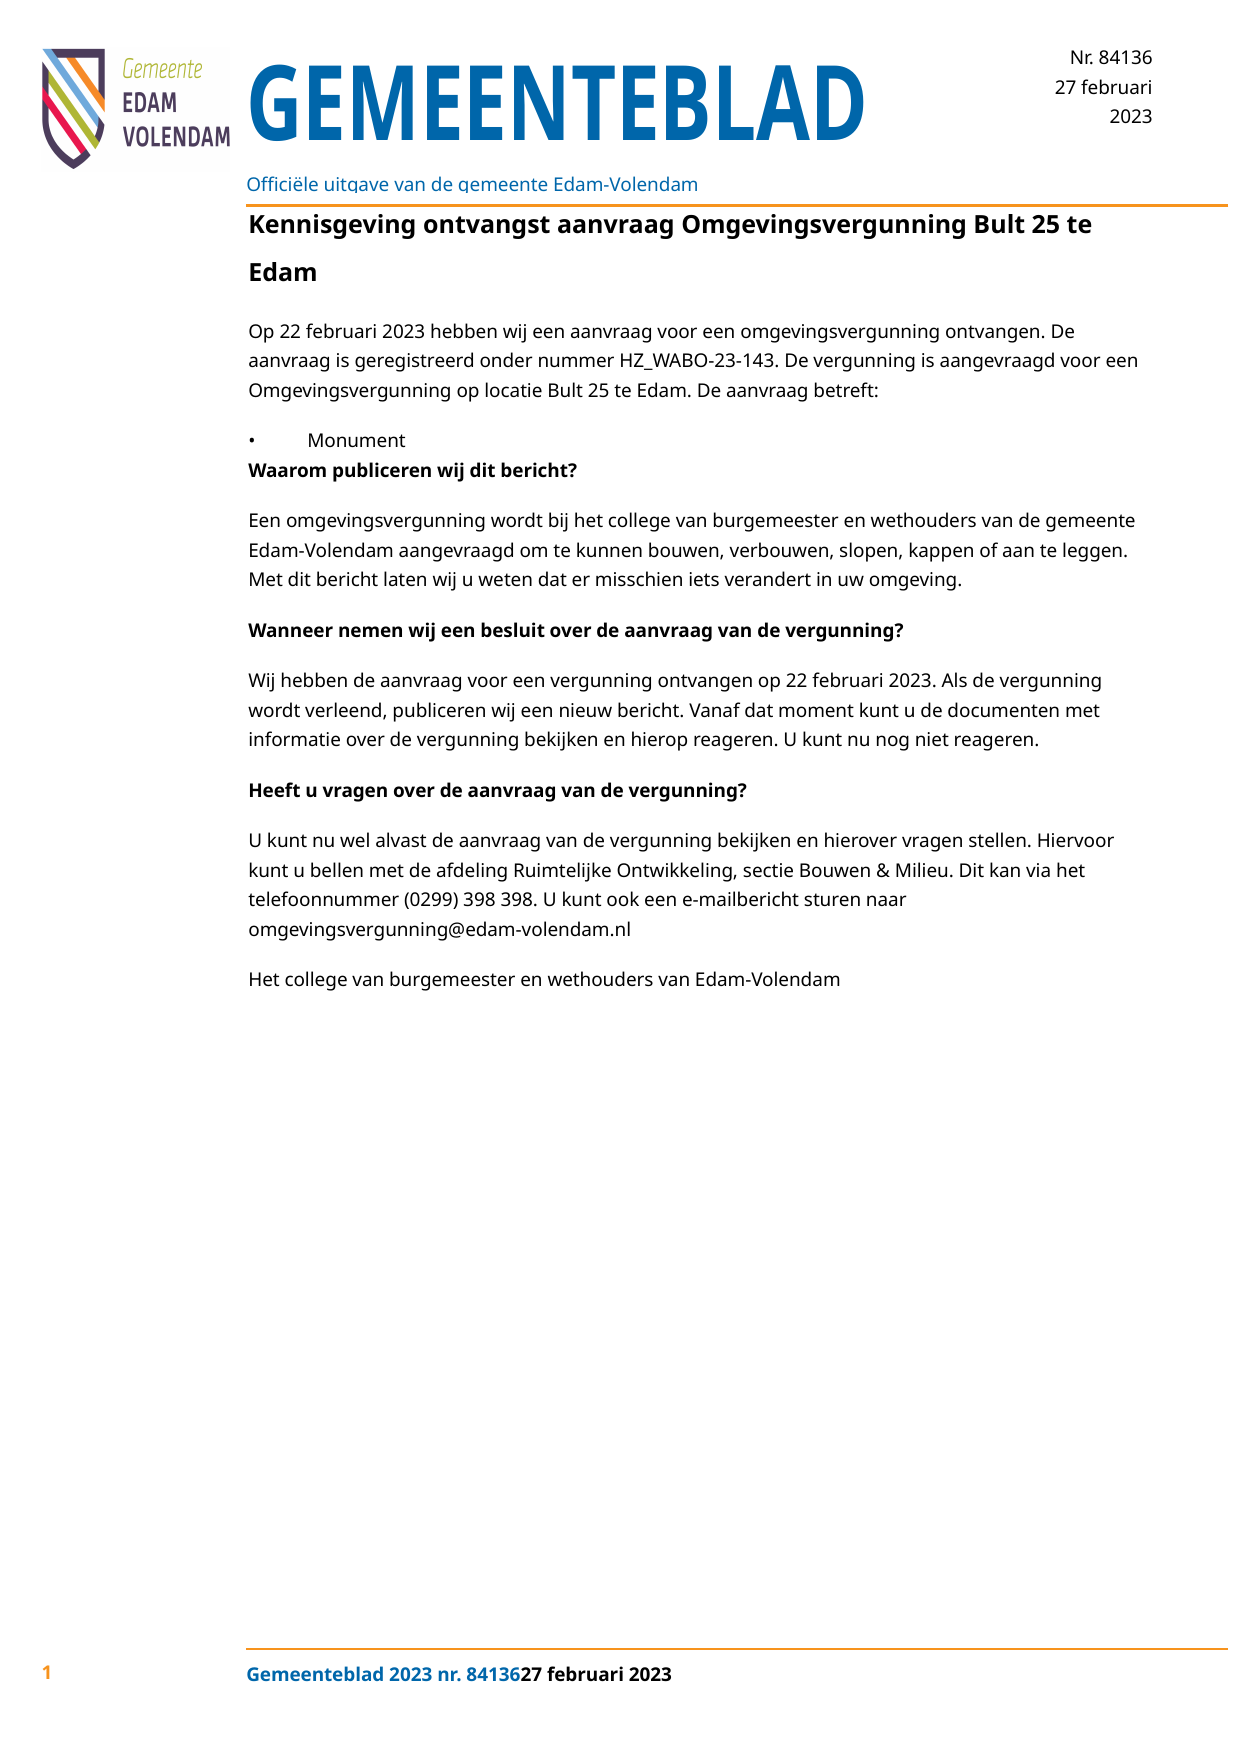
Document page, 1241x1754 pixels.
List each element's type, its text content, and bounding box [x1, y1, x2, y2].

text Heeft u vragen over de aanvraag van de vergunning? [248, 777, 1152, 803]
text Een omgevingsvergunning wordt bij het college van burgemeester en wethouders van de gemeente Edam-Volendam aangevraagd om te kunnen bouwen, verbouwen, slopen, kappen of aan te leggen. Met dit bericht laten wij u weten dat er misschien iets verandert in uw omgeving. [248, 507, 1152, 592]
picture [41, 47, 231, 172]
text Wij hebben de aanvraag voor een vergunning ontvangen op 22 februari 2023. Als de vergunning wordt verleend, publiceren wij een nieuw bericht. Vanaf dat moment kunt u de documenten met informatie over de vergunning bekijken en hierop reageren. U kunt nu nog niet reageren. [248, 667, 1152, 752]
text Op 22 februari 2023 hebben wij een aanvraag voor een omgevingsvergunning ontvangen. De aanvraag is geregistreerd onder nummer HZ_WABO-23-143. De vergunning is aangevraagd voor een Omgevingsvergunning op locatie Bult 25 te Edam. De aanvraag betreft: [248, 318, 1152, 403]
text Wanneer nemen wij een besluit over de aanvraag van de vergunning? [248, 617, 1152, 643]
list Monument [248, 427, 1152, 453]
text U kunt nu wel alvast de aanvraag van de vergunning bekijken en hierover vragen stellen. Hiervoor kunt u bellen met de afdeling Ruimtelijke Ontwikkeling, sectie Bouwen & Milieu. Dit kan via het telefoonnummer (0299) 398 398. U kunt ook een e-mailbericht sturen naar omgevingsvergunning@edam-volendam.nl [248, 827, 1152, 942]
text Kennisgeving ontvangst aanvraag Omgevingsvergunning Bult 25 te Edam [248, 207, 1152, 288]
text Waarom publiceren wij dit bericht? [248, 457, 1152, 483]
text Het college van burgemeester en wethouders van Edam-Volendam [248, 967, 1152, 992]
